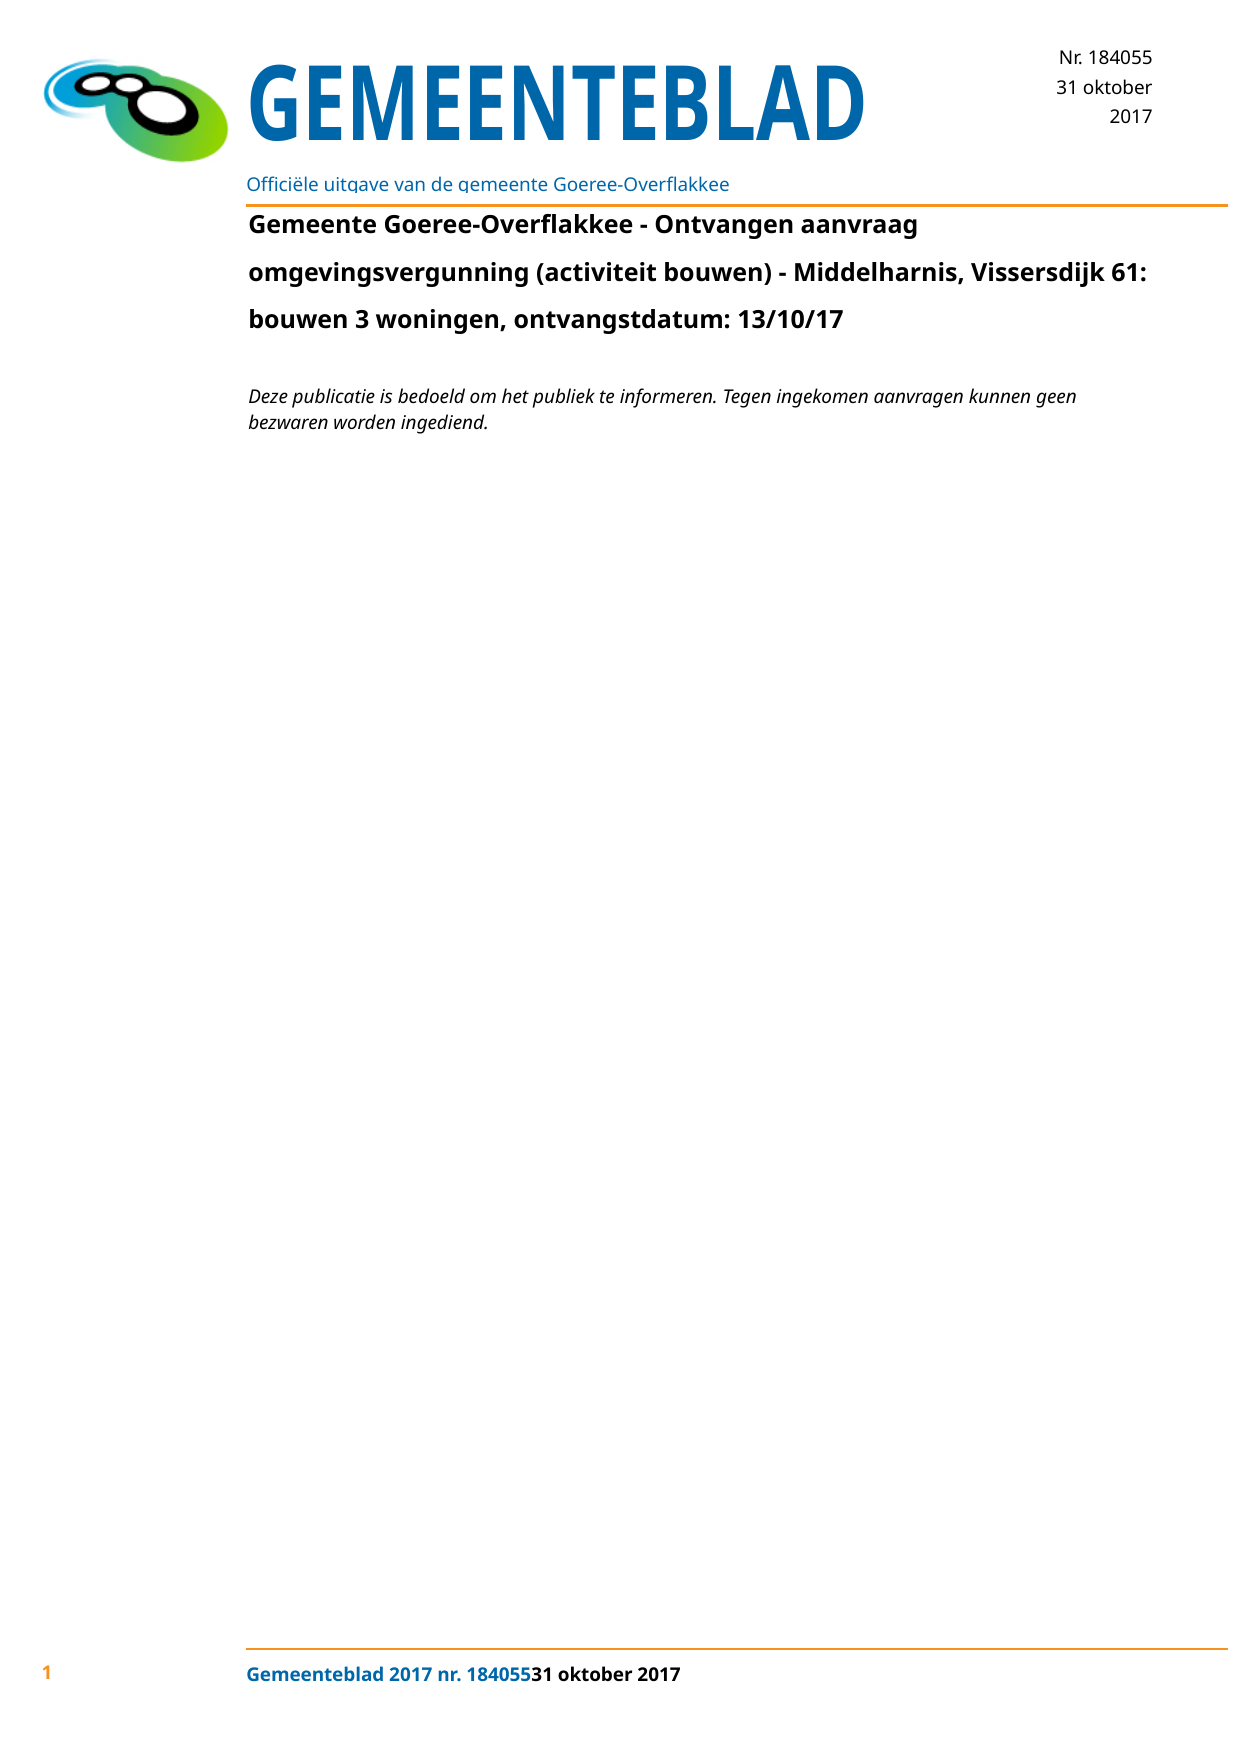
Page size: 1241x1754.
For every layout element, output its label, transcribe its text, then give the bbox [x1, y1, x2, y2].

picture [41, 47, 231, 172]
text Gemeente Goeree-Overflakkee - Ontvangen aanvraag omgevingsvergunning (activiteit bouwen) - Middelharnis, Vissersdijk 61: bouwen 3 woningen, ontvangstdatum: 13/10/17 [248, 207, 1152, 336]
text Deze publicatie is bedoeld om het publiek te informeren. Tegen ingekomen aanvragen kunnen geen bezwaren worden ingediend. [248, 384, 1152, 435]
